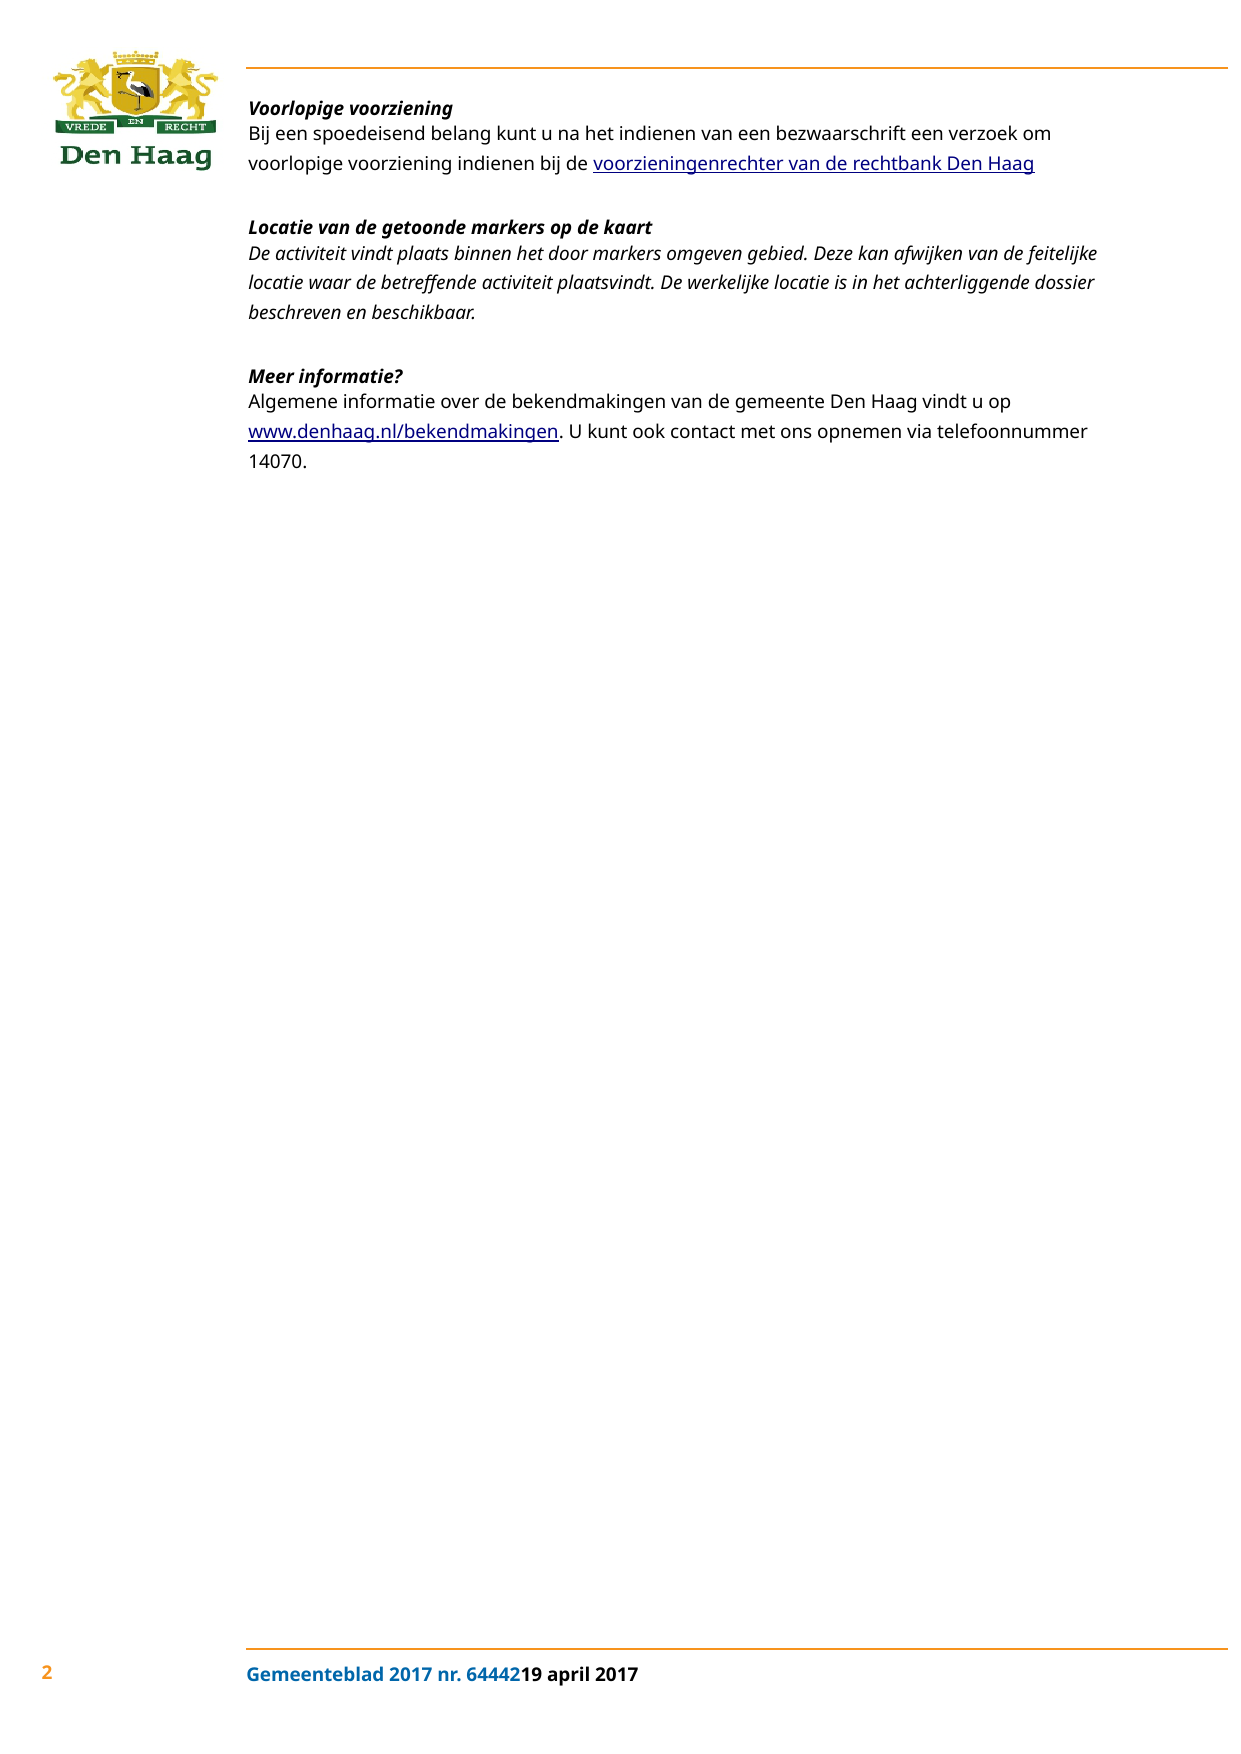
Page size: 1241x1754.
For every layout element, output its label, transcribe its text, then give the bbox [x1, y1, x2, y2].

text Bij een spoedeisend belang kunt u na het indienen van een bezwaarschrift een verzoek om voorlopige voorziening indienen bij de voorzieningenrechter van de rechtbank Den Haag [248, 121, 1152, 176]
picture [41, 47, 231, 172]
text De activiteit vindt plaats binnen het door markers omgeven gebied. Deze kan afwijken van de feitelijke locatie waar de betreffende activiteit plaatsvindt. De werkelijke locatie is in het achterliggende dossier beschreven en beschikbaar. [248, 240, 1152, 325]
text Voorlopige voorziening [248, 95, 1152, 121]
text Locatie van de getoonde markers op de kaart [248, 214, 1152, 240]
text Meer informatie? [248, 363, 1152, 389]
text Algemene informatie over de bekendmakingen van de gemeente Den Haag vindt u op www.denhaag.nl/bekendmakingen. U kunt ook contact met ons opnemen via telefoonnummer 14070. [248, 389, 1152, 473]
